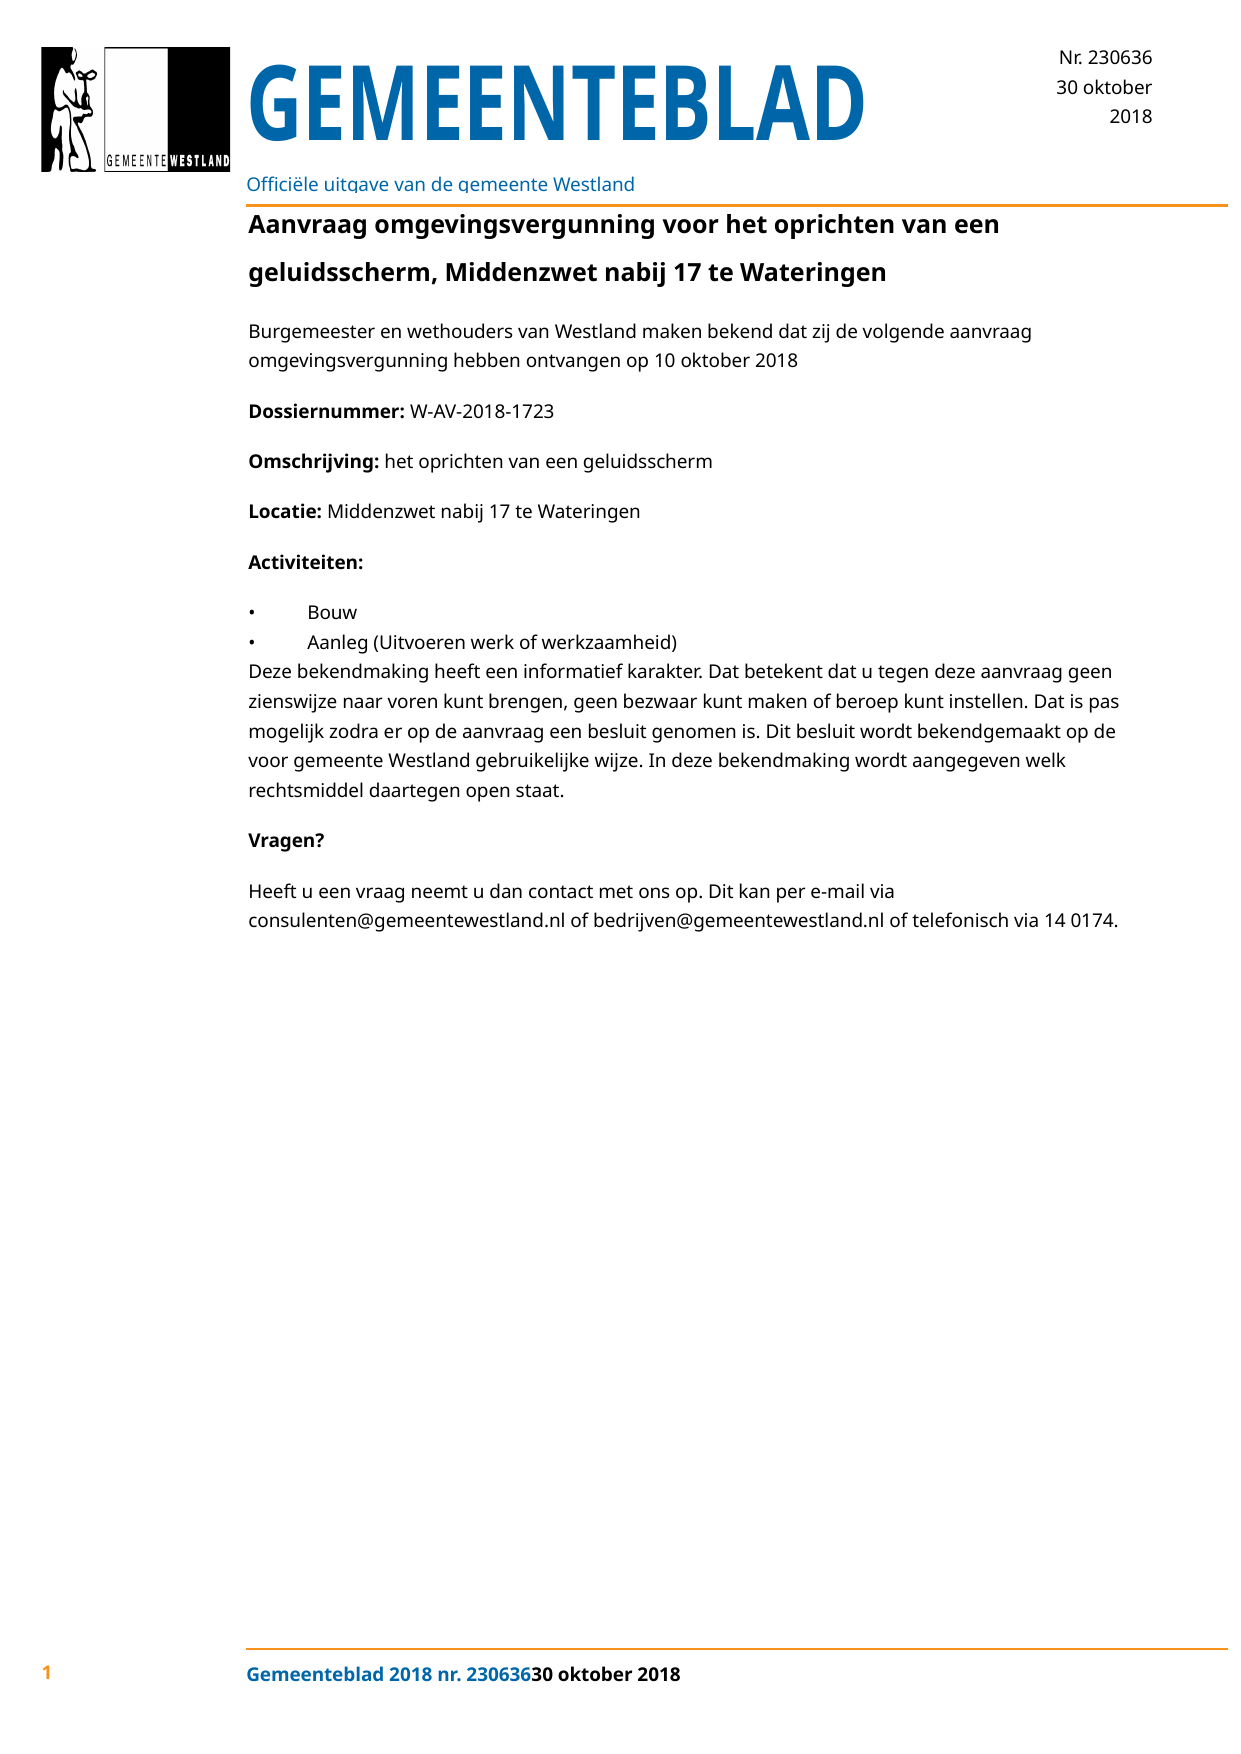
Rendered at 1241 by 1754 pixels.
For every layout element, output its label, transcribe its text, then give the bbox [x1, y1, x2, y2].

text Deze bekendmaking heeft een informatief karakter. Dat betekent dat u tegen deze aanvraag geen zienswijze naar voren kunt brengen, geen bezwaar kunt maken of beroep kunt instellen. Dat is pas mogelijk zodra er op de aanvraag een besluit genomen is. Dit besluit wordt bekendgemaakt op de voor gemeente Westland gebruikelijke wijze. In deze bekendmaking wordt aangegeven welk rechtsmiddel daartegen open staat. [248, 659, 1152, 803]
text Omschrijving: het oprichten van een geluidsscherm [248, 448, 1152, 474]
text Aanvraag omgevingsvergunning voor het oprichten van een geluidsscherm, Middenzwet nabij 17 te Wateringen [248, 207, 1152, 288]
text Heeft u een vraag neemt u dan contact met ons op. Dit kan per e-mail via consulenten@gemeentewestland.nl of bedrijven@gemeentewestland.nl of telefonisch via 14 0174. [248, 878, 1152, 933]
text Burgemeester en wethouders van Westland maken bekend dat zij de volgende aanvraag omgevingsvergunning hebben ontvangen op 10 oktober 2018 [248, 318, 1152, 373]
text Dossiernummer: W-AV-2018-1723 [248, 398, 1152, 424]
text Locatie: Middenzwet nabij 17 te Wateringen [248, 499, 1152, 524]
text Activiteiten: [248, 549, 1152, 575]
text Vragen? [248, 827, 1152, 853]
picture [41, 47, 231, 172]
list Bouw [248, 599, 1152, 625]
list Aanleg (Uitvoeren werk of werkzaamheid) [248, 629, 1152, 655]
